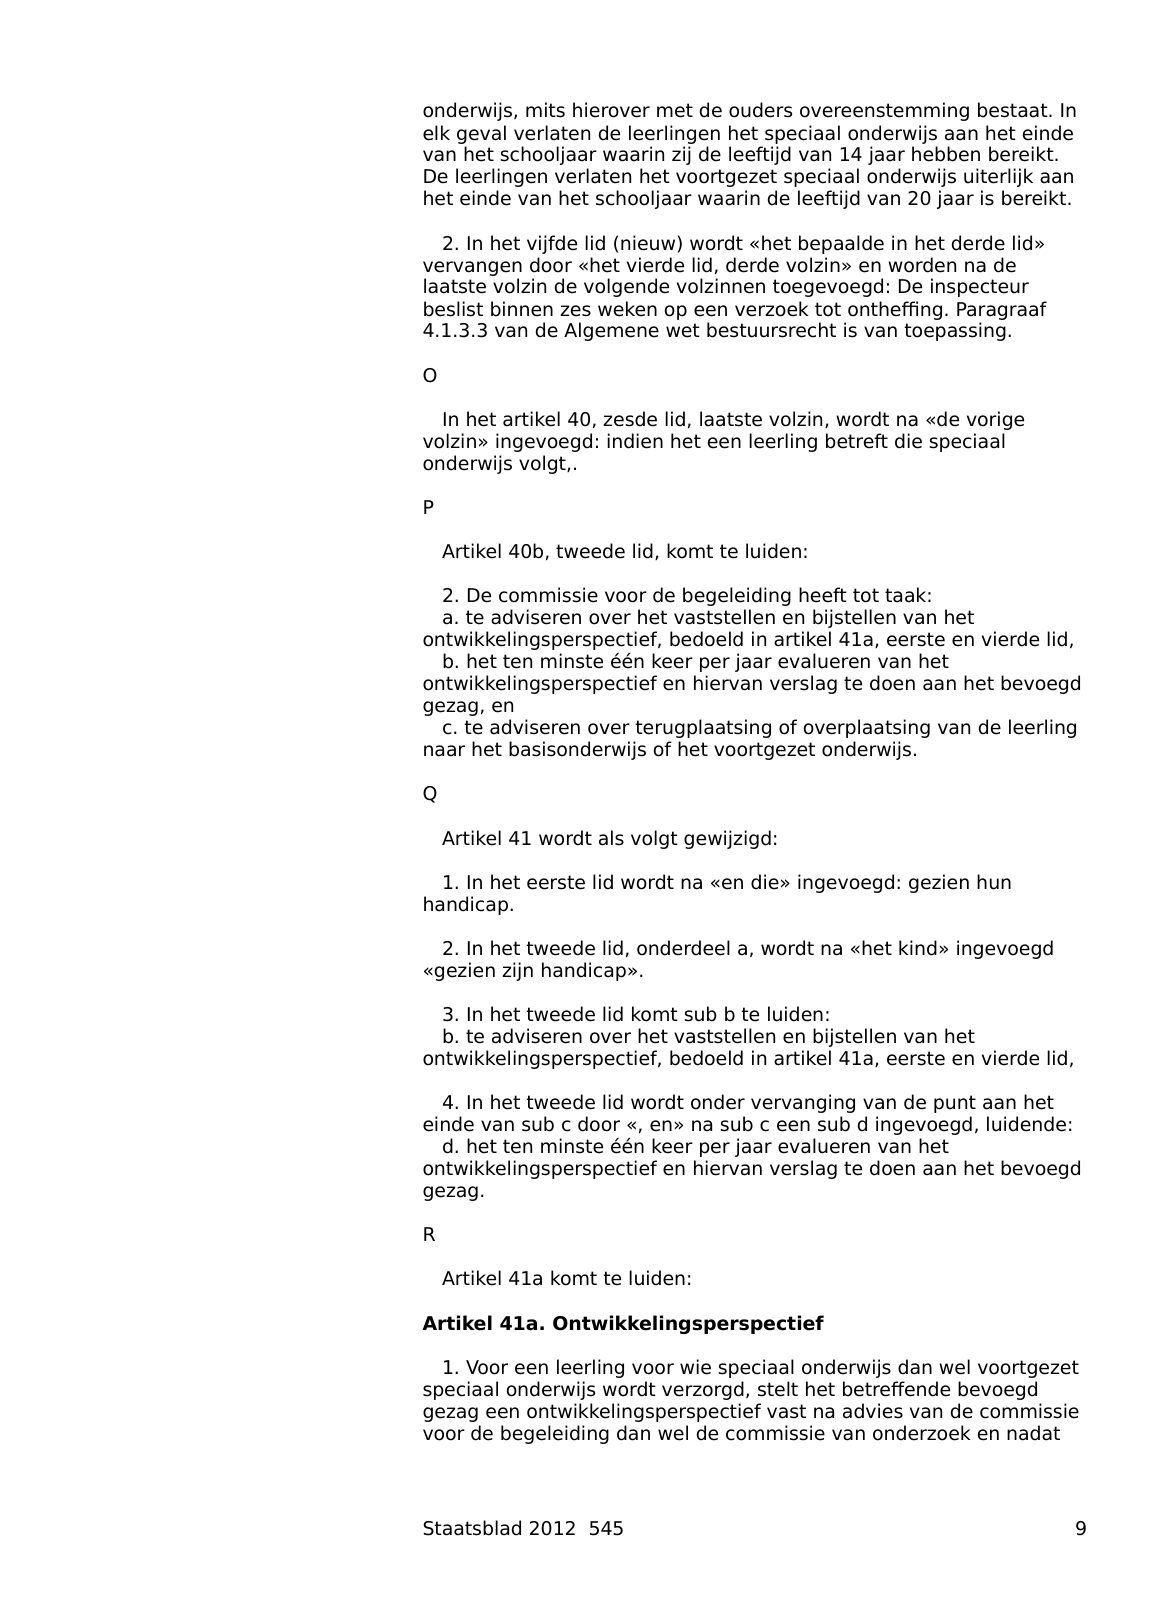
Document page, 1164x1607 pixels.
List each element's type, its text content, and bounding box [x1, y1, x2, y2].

text b. te adviseren over het vaststellen en bijstellen van het ontwikkelingsperspectief, bedoeld in artikel 41a, eerste en vierde lid, [422, 1026, 1087, 1070]
text 3. In het tweede lid komt sub b te luiden: [422, 1004, 1087, 1026]
text R [422, 1224, 1087, 1246]
text 4. In het tweede lid wordt onder vervanging van de punt aan het einde van sub c door «, en» na sub c een sub d ingevoegd, luidende: [422, 1092, 1087, 1136]
text d. het ten minste één keer per jaar evalueren van het ontwikkelingsperspectief en hiervan verslag te doen aan het bevoegd gezag. [422, 1136, 1087, 1202]
text 1. Voor een leerling voor wie speciaal onderwijs dan wel voortgezet speciaal onderwijs wordt verzorgd, stelt het betreffende bevoegd gezag een ontwikkelingsperspectief vast na advies van de commissie voor de begeleiding dan wel de commissie van onderzoek en nadat [422, 1357, 1087, 1444]
subtitle Artikel 41a. Ontwikkelingsperspectief [422, 1312, 1087, 1334]
text c. te adviseren over terugplaatsing of overplaatsing van de leerling naar het basisonderwijs of het voortgezet onderwijs. [422, 717, 1087, 761]
text Artikel 41a komt te luiden: [422, 1268, 1087, 1290]
text 2. In het vijfde lid (nieuw) wordt «het bepaalde in het derde lid» vervangen door «het vierde lid, derde volzin» en worden na de laatste volzin de volgende volzinnen toegevoegd: De inspecteur beslist binnen zes weken op een verzoek tot ontheffing. Paragraaf 4.1.3.3 van de Algemene wet bestuursrecht is van toepassing. [422, 232, 1087, 342]
text onderwijs, mits hierover met de ouders overeenstemming bestaat. In elk geval verlaten de leerlingen het speciaal onderwijs aan het einde van het schooljaar waarin zij de leeftijd van 14 jaar hebben bereikt. De leerlingen verlaten het voortgezet speciaal onderwijs uiterlijk aan het einde van het schooljaar waarin de leeftijd van 20 jaar is bereikt. [422, 100, 1087, 210]
text P [422, 497, 1087, 519]
text Q [422, 783, 1087, 805]
text 2. De commissie voor de begeleiding heeft tot taak: [422, 585, 1087, 607]
text Artikel 40b, tweede lid, komt te luiden: [422, 541, 1087, 563]
text In het artikel 40, zesde lid, laatste volzin, wordt na «de vorige volzin» ingevoegd: indien het een leerling betreft die speciaal onderwijs volgt,. [422, 409, 1087, 475]
text Artikel 41 wordt als volgt gewijzigd: [422, 827, 1087, 849]
text 2. In het tweede lid, onderdeel a, wordt na «het kind» ingevoegd «gezien zijn handicap». [422, 938, 1087, 982]
text 1. In het eerste lid wordt na «en die» ingevoegd: gezien hun handicap. [422, 872, 1087, 916]
text a. te adviseren over het vaststellen en bijstellen van het ontwikkelingsperspectief, bedoeld in artikel 41a, eerste en vierde lid, [422, 607, 1087, 651]
text O [422, 364, 1087, 387]
text b. het ten minste één keer per jaar evalueren van het ontwikkelingsperspectief en hiervan verslag te doen aan het bevoegd gezag, en [422, 651, 1087, 717]
